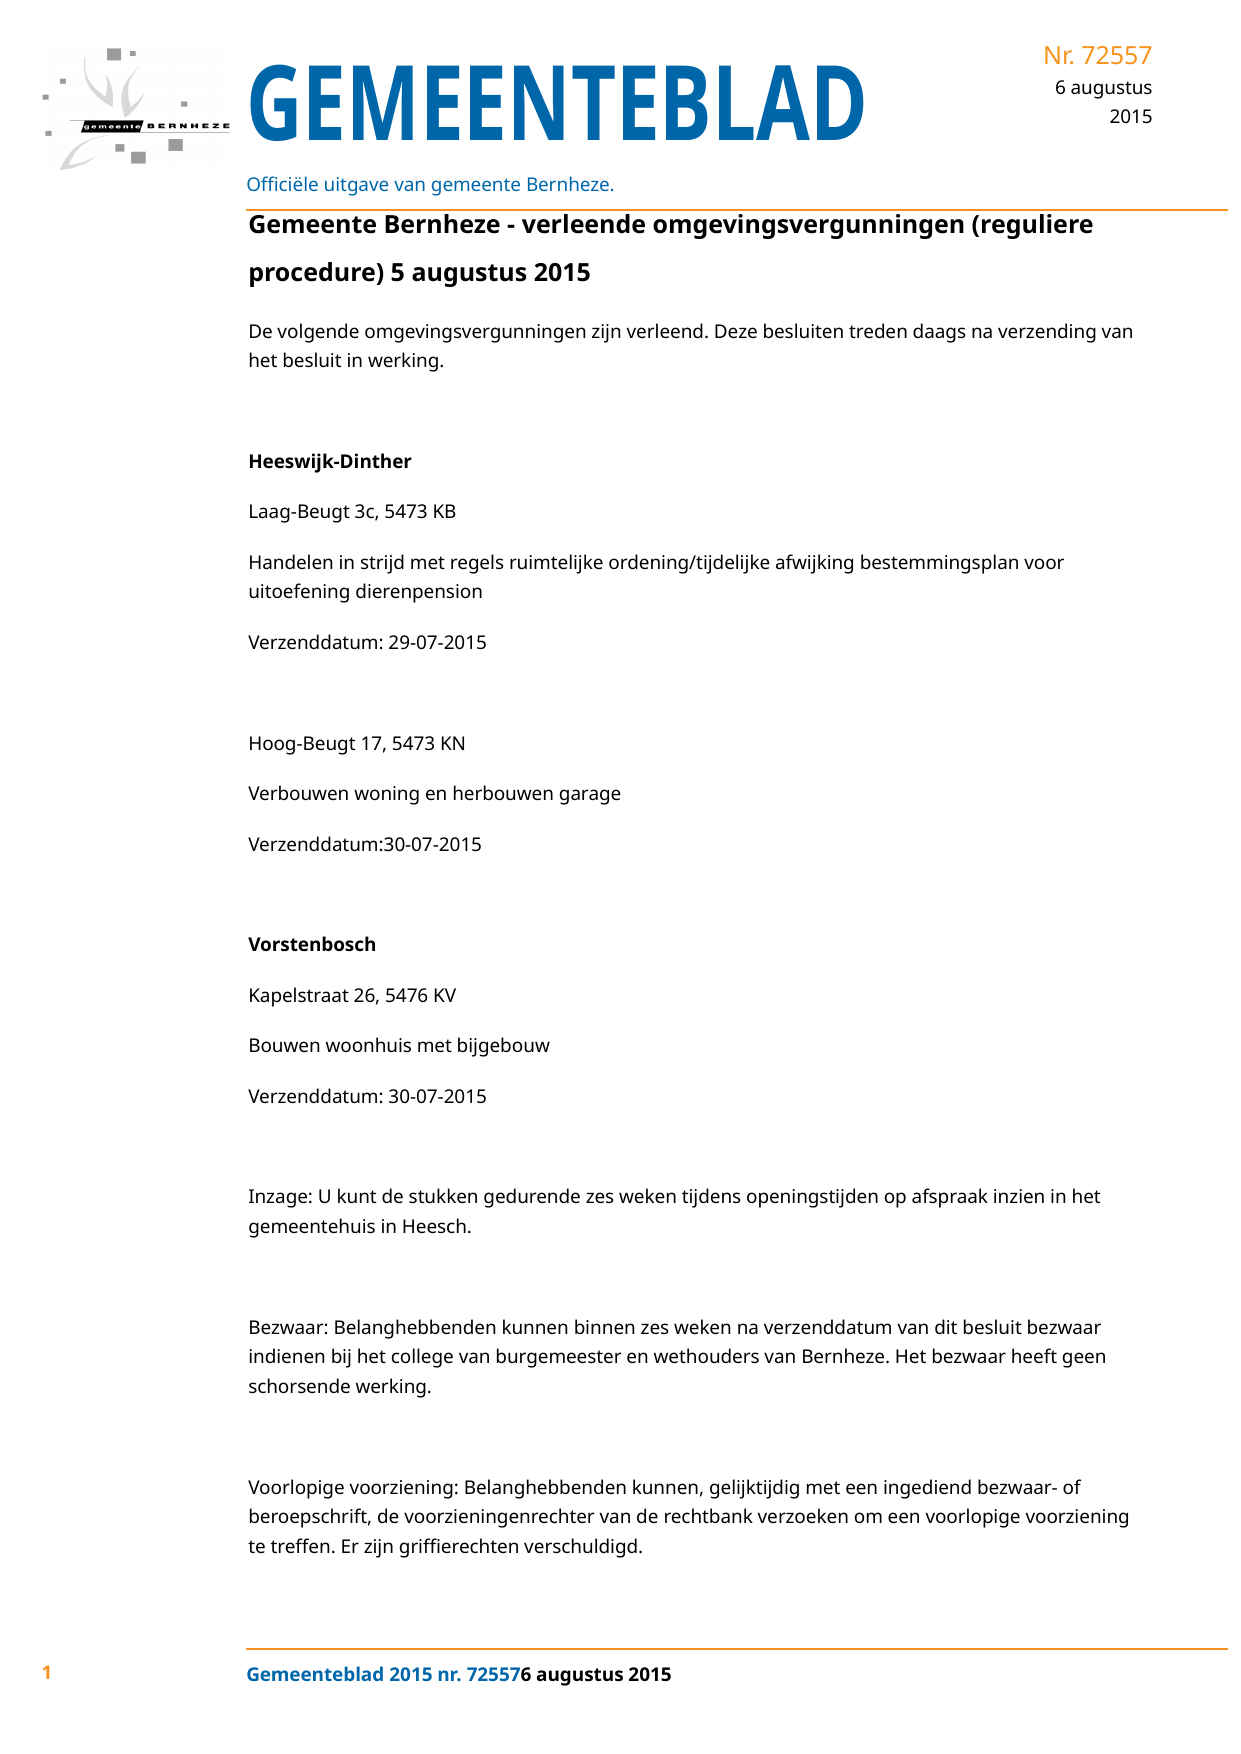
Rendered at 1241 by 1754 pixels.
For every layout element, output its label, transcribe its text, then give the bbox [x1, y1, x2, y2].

text Verzenddatum: 30-07-2015 [248, 1083, 1152, 1109]
text Hoog-Beugt 17, 5473 KN [248, 730, 1152, 756]
text Verbouwen woning en herbouwen garage [248, 780, 1152, 806]
text Gemeente Bernheze - verleende omgevingsvergunningen (reguliere procedure) 5 augustus 2015 [248, 211, 1152, 288]
text Laag-Beugt 3c, 5473 KB [248, 499, 1152, 524]
text Heeswijk-Dinther [248, 448, 1152, 474]
text Handelen in strijd met regels ruimtelijke ordening/tijdelijke afwijking bestemmingsplan voor uitoefening dierenpension [248, 549, 1152, 604]
text Vorstenbosch [248, 932, 1152, 957]
picture [41, 47, 231, 172]
text Voorlopige voorziening: Belanghebbenden kunnen, gelijktijdig met een ingediend bezwaar- of beroepschrift, de voorzieningenrechter van de rechtbank verzoeken om een voorlopige voorziening te treffen. Er zijn griffierechten verschuldigd. [248, 1474, 1152, 1559]
text Kapelstraat 26, 5476 KV [248, 982, 1152, 1008]
text Bezwaar: Belanghebbenden kunnen binnen zes weken na verzenddatum van dit besluit bezwaar indienen bij het college van burgemeester en wethouders van Bernheze. Het bezwaar heeft geen schorsende werking. [248, 1314, 1152, 1399]
text Bouwen woonhuis met bijgebouw [248, 1032, 1152, 1058]
text Verzenddatum:30-07-2015 [248, 831, 1152, 857]
text De volgende omgevingsvergunningen zijn verleend. Deze besluiten treden daags na verzending van het besluit in werking. [248, 318, 1152, 373]
text Verzenddatum: 29-07-2015 [248, 629, 1152, 655]
text Inzage: U kunt de stukken gedurende zes weken tijdens openingstijden op afspraak inzien in het gemeentehuis in Heesch. [248, 1184, 1152, 1239]
